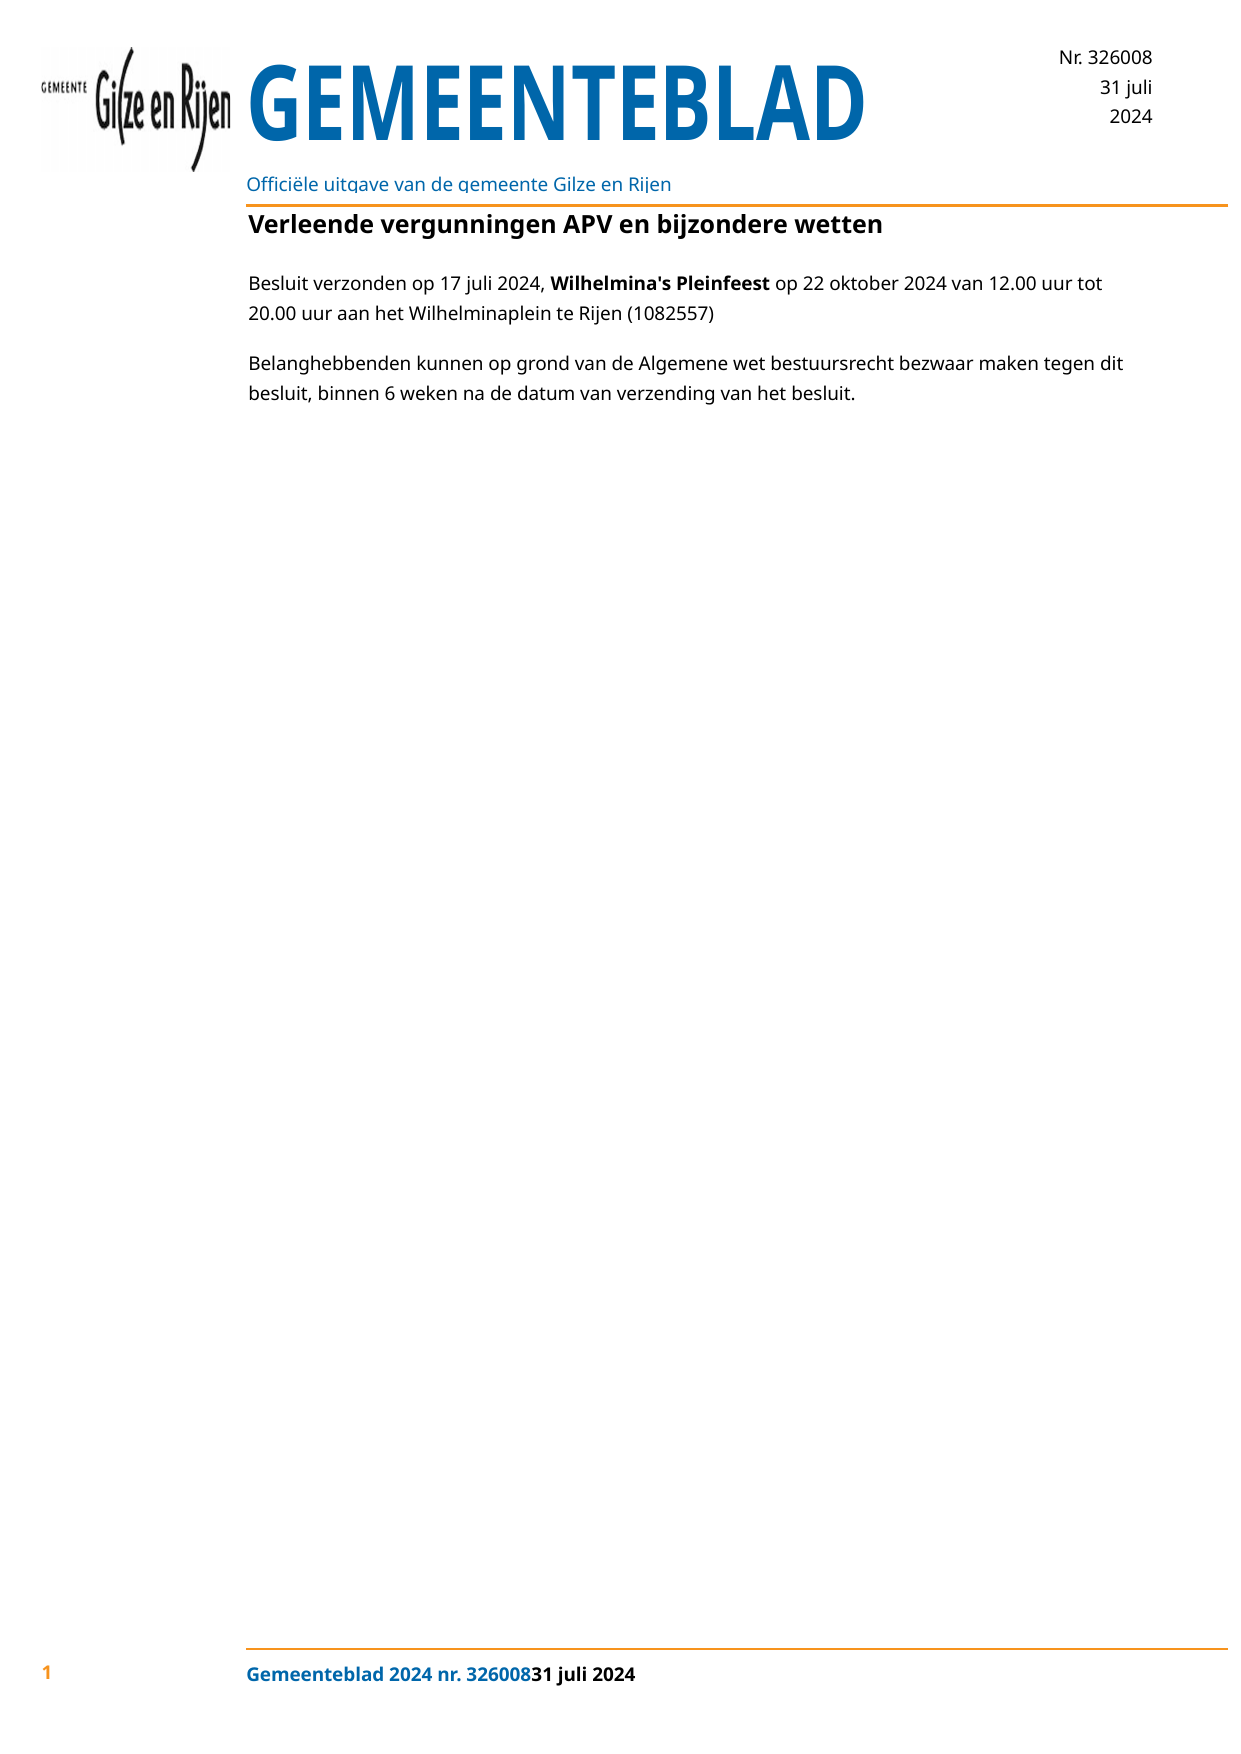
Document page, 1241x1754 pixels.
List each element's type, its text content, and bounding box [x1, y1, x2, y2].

text Verleende vergunningen APV en bijzondere wetten [248, 207, 1152, 241]
text Belanghebbenden kunnen op grond van de Algemene wet bestuursrecht bezwaar maken tegen dit besluit, binnen 6 weken na de datum van verzending van het besluit. [248, 350, 1152, 406]
text Besluit verzonden op 17 juli 2024, Wilhelmina's Pleinfeest op 22 oktober 2024 van 12.00 uur tot 20.00 uur aan het Wilhelminaplein te Rijen (1082557) [248, 270, 1152, 326]
picture [41, 47, 231, 172]
